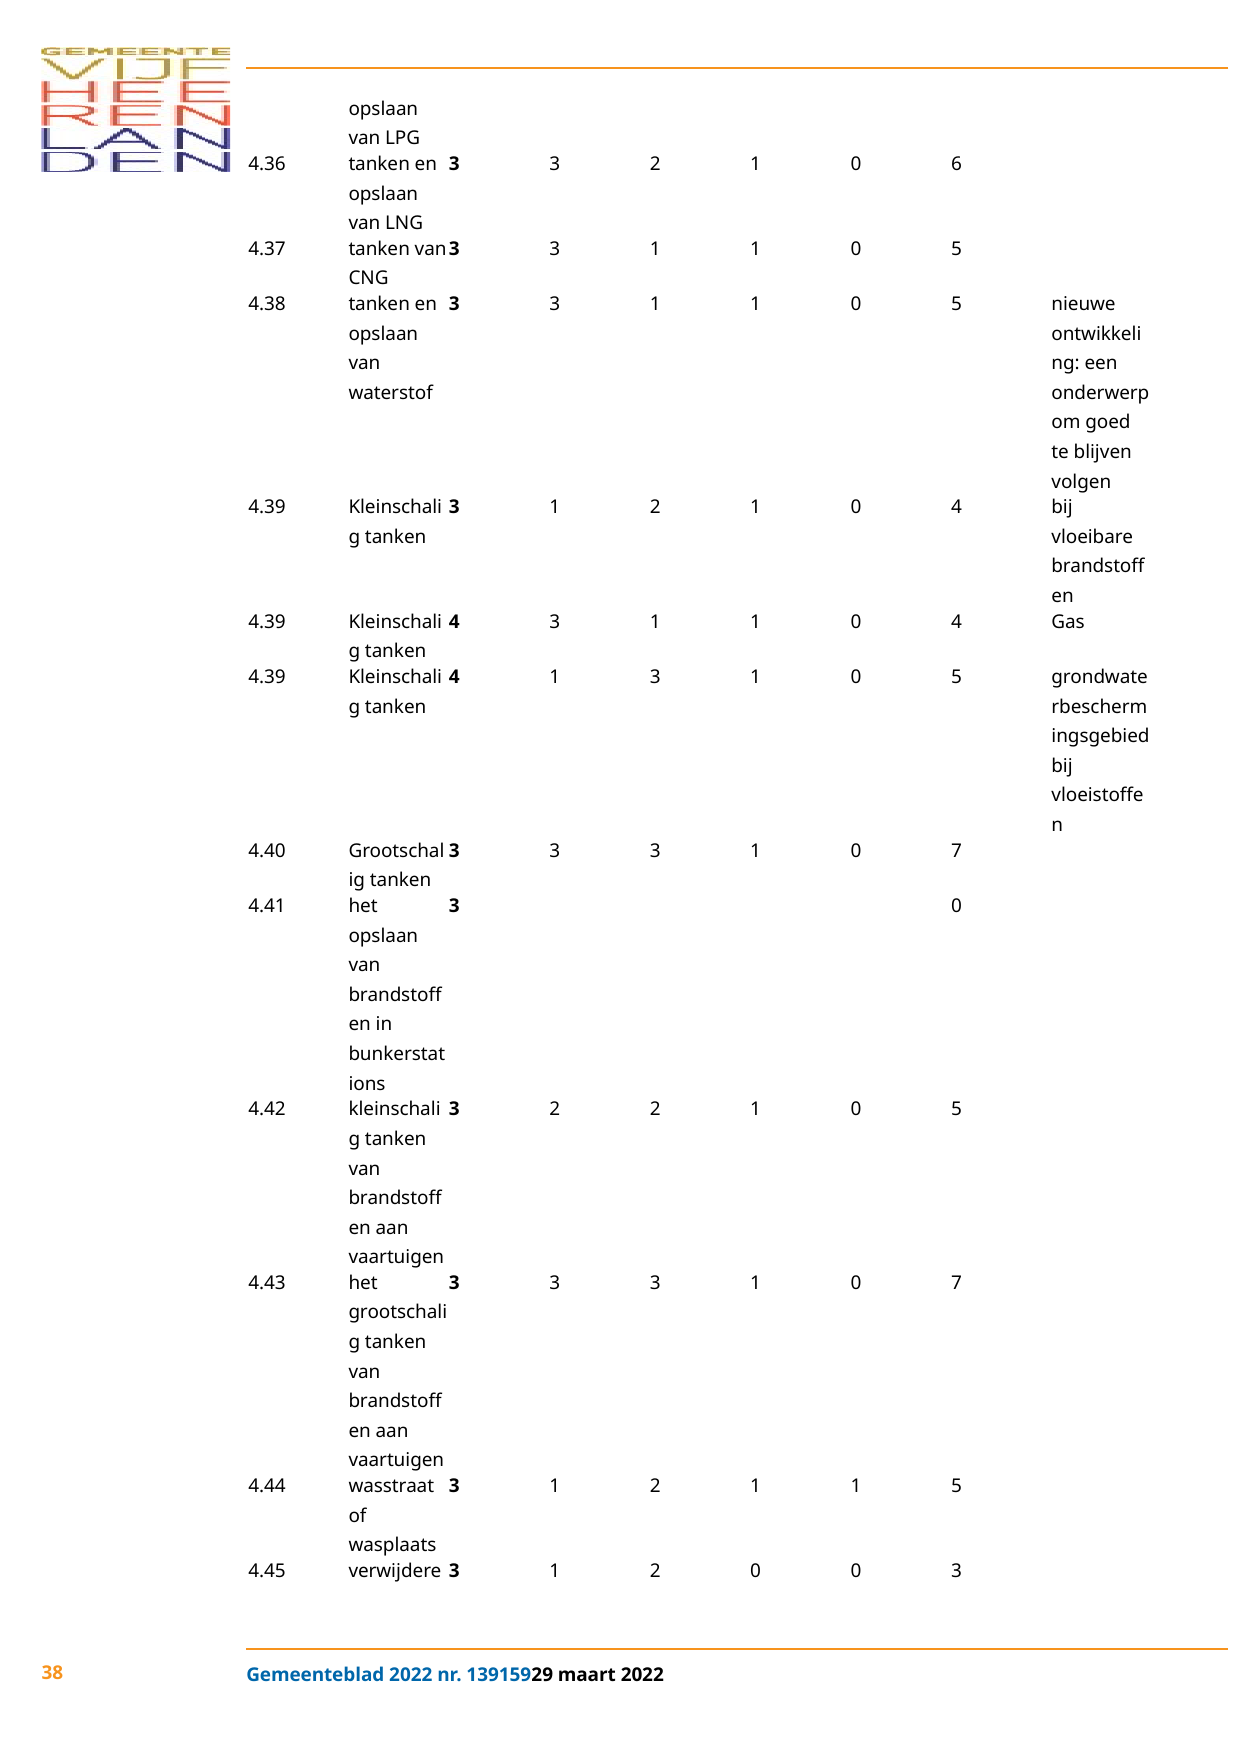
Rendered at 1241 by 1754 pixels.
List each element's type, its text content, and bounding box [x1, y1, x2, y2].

table_cell 3 [449, 1473, 549, 1557]
table_cell [650, 95, 750, 150]
table_cell 0 [850, 663, 951, 837]
table_cell 4 [449, 608, 549, 663]
table_cell 1 [549, 494, 649, 608]
table_cell 5 [951, 1096, 1051, 1269]
table_cell 4.39 [248, 663, 348, 837]
table_cell 1 [850, 1473, 951, 1557]
table_cell 1 [750, 290, 850, 493]
table_cell 0 [850, 1096, 951, 1269]
table_cell 3 [449, 1096, 549, 1269]
table_cell 4.42 [248, 1096, 348, 1269]
table_cell tanken van CNG [348, 235, 449, 290]
table_cell Gas [1051, 608, 1152, 663]
table_cell 0 [951, 892, 1051, 1096]
table_cell 5 [951, 1473, 1051, 1557]
table_cell 4 [951, 608, 1051, 663]
table_cell 4 [951, 494, 1051, 608]
table_cell nieuwe ontwikkeling: een onderwerp om goed te blijven volgen [1051, 290, 1152, 493]
table_cell 1 [750, 150, 850, 235]
table_cell 0 [850, 235, 951, 290]
table_cell kleinschalig tanken van brandstoffen aan vaartuigen [348, 1096, 449, 1269]
table_cell 4.39 [248, 608, 348, 663]
table_cell [1051, 95, 1152, 150]
table_cell 5 [951, 663, 1051, 837]
table_cell 0 [850, 494, 951, 608]
table_cell wasstraat of wasplaats [348, 1473, 449, 1557]
table_cell [248, 95, 348, 150]
table_cell 0 [850, 1269, 951, 1472]
table_cell het grootschalig tanken van brandstoffen aan vaartuigen [348, 1269, 449, 1472]
table_cell 3 [449, 290, 549, 493]
table_cell [1051, 1269, 1152, 1472]
table_cell 2 [650, 494, 750, 608]
table_cell 1 [750, 235, 850, 290]
table_cell opslaan van LPG [348, 95, 449, 150]
table_cell [750, 892, 850, 1096]
table_cell het opslaan van brandstoffen in bunkerstations [348, 892, 449, 1096]
table_cell 3 [549, 608, 649, 663]
table_cell 1 [650, 235, 750, 290]
table_cell 0 [750, 1557, 850, 1583]
table_cell 1 [650, 608, 750, 663]
table_cell tanken en opslaan van waterstof [348, 290, 449, 493]
table_cell 0 [850, 150, 951, 235]
table_cell 3 [549, 837, 649, 892]
table_cell [850, 892, 951, 1096]
table_cell [1051, 1473, 1152, 1557]
table_cell grondwaterbeschermingsgebied bij vloeistoffen [1051, 663, 1152, 837]
table_cell 0 [850, 608, 951, 663]
table_cell 2 [650, 1473, 750, 1557]
table_cell Kleinschalig tanken [348, 663, 449, 837]
table_cell [449, 95, 549, 150]
table_cell 3 [650, 1269, 750, 1472]
table_cell 4.36 [248, 150, 348, 235]
table_cell 4.37 [248, 235, 348, 290]
table_cell 4.39 [248, 494, 348, 608]
table_cell 3 [449, 494, 549, 608]
table_cell verwijdere [348, 1557, 449, 1583]
table_cell Grootschalig tanken [348, 837, 449, 892]
table_cell [750, 95, 850, 150]
table_cell [850, 95, 951, 150]
table_cell 3 [449, 235, 549, 290]
table_cell tanken en opslaan van LNG [348, 150, 449, 235]
table_cell 1 [549, 663, 649, 837]
table_cell 1 [650, 290, 750, 493]
table_cell Kleinschalig tanken [348, 608, 449, 663]
table_cell 1 [750, 663, 850, 837]
table_cell 5 [951, 235, 1051, 290]
table_cell 1 [750, 608, 850, 663]
table_cell 3 [449, 1269, 549, 1472]
table_cell 0 [850, 290, 951, 493]
table_cell 1 [549, 1557, 649, 1583]
table_cell [951, 95, 1051, 150]
table_cell [1051, 150, 1152, 235]
table_cell [549, 95, 649, 150]
table_cell 3 [951, 1557, 1051, 1583]
table_cell 3 [449, 837, 549, 892]
table_cell [1051, 892, 1152, 1096]
table_cell 4.44 [248, 1473, 348, 1557]
table_cell 3 [549, 1269, 649, 1472]
table_cell 1 [549, 1473, 649, 1557]
table_cell 4.41 [248, 892, 348, 1096]
table_cell 3 [449, 1557, 549, 1583]
table_cell 3 [549, 150, 649, 235]
table_cell 3 [549, 235, 649, 290]
table_cell 3 [449, 892, 549, 1096]
table_cell 7 [951, 1269, 1051, 1472]
table_cell 0 [850, 1557, 951, 1583]
table_cell 2 [650, 150, 750, 235]
table_cell 3 [449, 150, 549, 235]
table_cell 7 [951, 837, 1051, 892]
table_cell [1051, 1096, 1152, 1269]
table_cell 0 [850, 837, 951, 892]
table_cell 1 [750, 1096, 850, 1269]
table_cell 5 [951, 290, 1051, 493]
table_cell 3 [549, 290, 649, 493]
table_cell 4.45 [248, 1557, 348, 1583]
table_cell 6 [951, 150, 1051, 235]
table_cell [549, 892, 649, 1096]
table_cell 4.40 [248, 837, 348, 892]
table_cell [1051, 1557, 1152, 1583]
table_cell 3 [650, 837, 750, 892]
table_cell 4.38 [248, 290, 348, 493]
table_cell [650, 892, 750, 1096]
table_cell [1051, 837, 1152, 892]
table_cell 1 [750, 494, 850, 608]
table_cell 1 [750, 1269, 850, 1472]
table_cell 2 [549, 1096, 649, 1269]
picture [41, 47, 231, 172]
table_cell 2 [650, 1557, 750, 1583]
table_cell 4.43 [248, 1269, 348, 1472]
table_cell 2 [650, 1096, 750, 1269]
table_cell Kleinschalig tanken [348, 494, 449, 608]
table_cell [1051, 235, 1152, 290]
table_cell 1 [750, 1473, 850, 1557]
table_cell bij vloeibare brandstoffen [1051, 494, 1152, 608]
table_cell 3 [650, 663, 750, 837]
table_cell 4 [449, 663, 549, 837]
table_cell 1 [750, 837, 850, 892]
